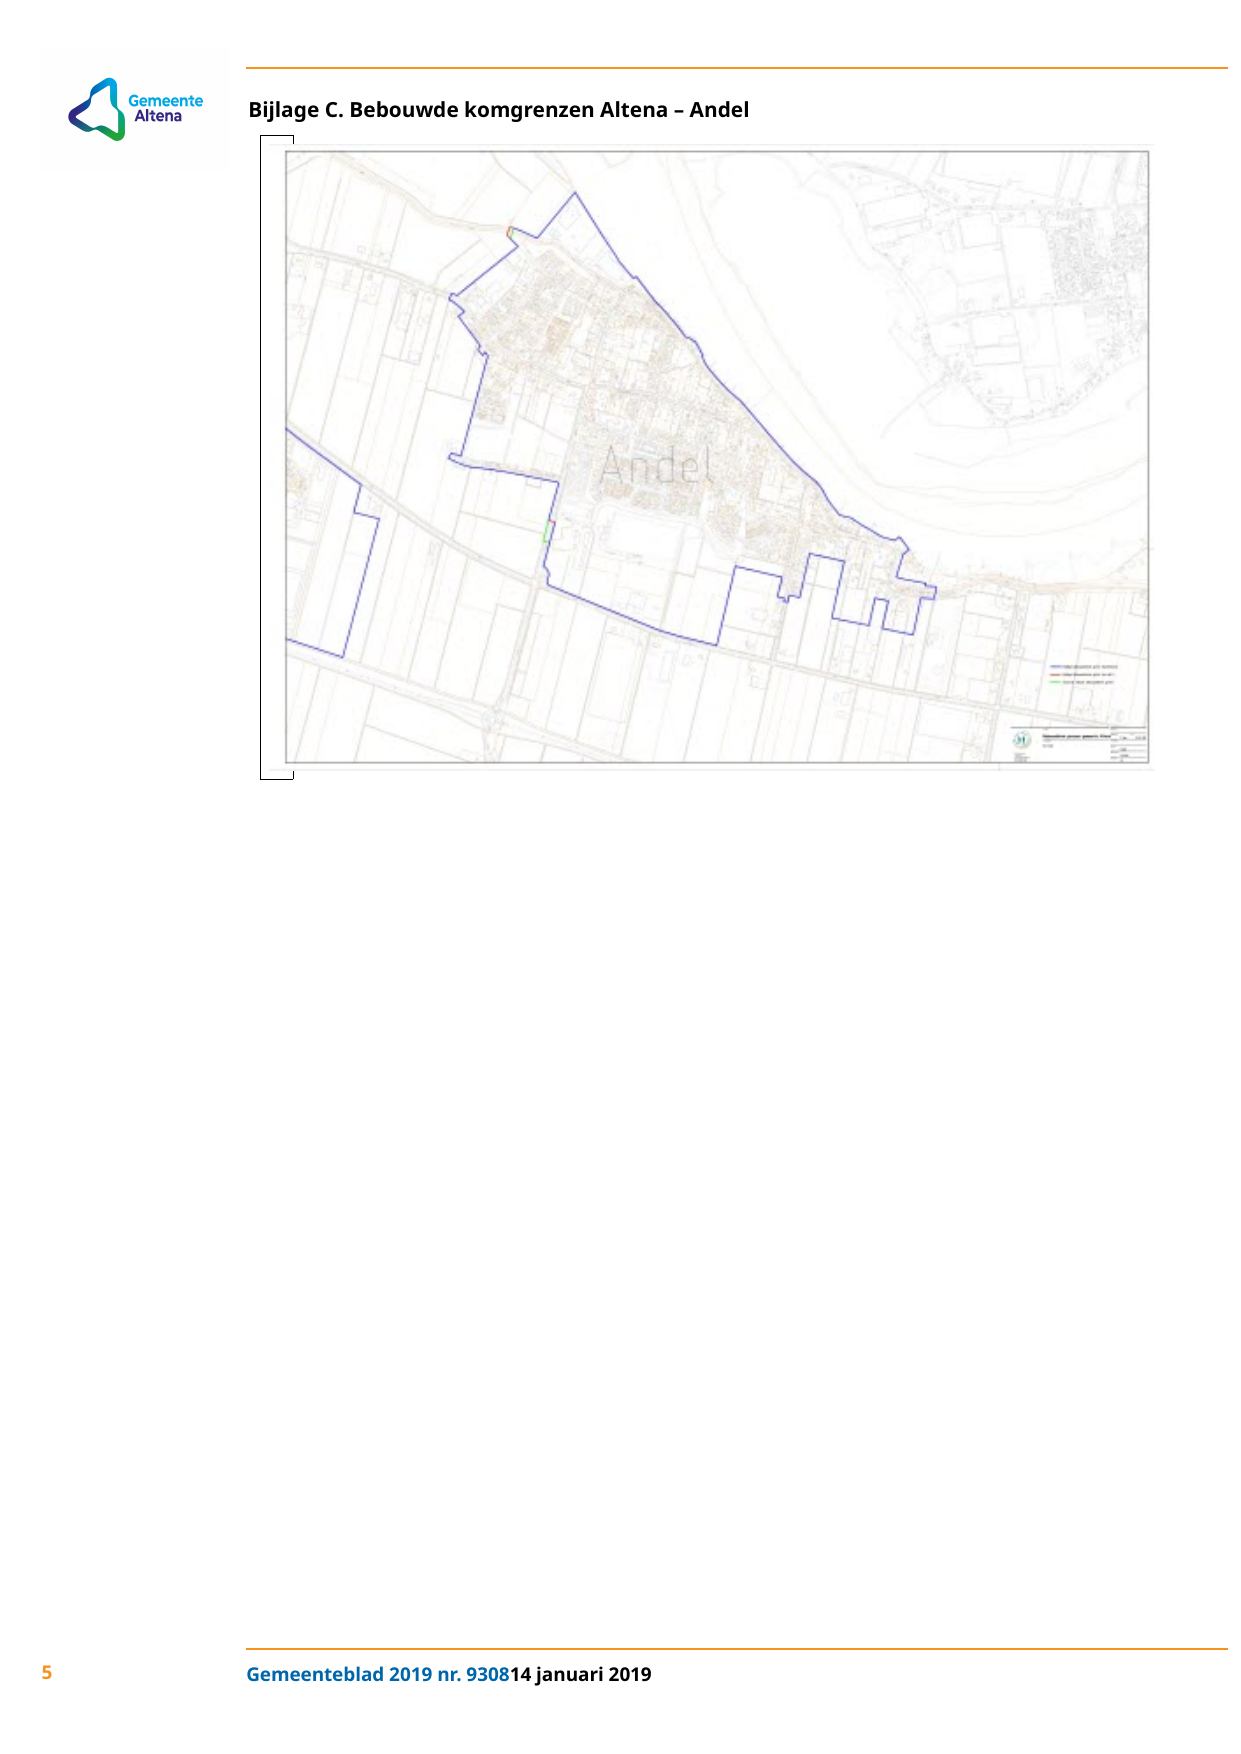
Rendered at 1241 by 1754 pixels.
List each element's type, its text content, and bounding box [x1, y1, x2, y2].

picture [268, 144, 1155, 771]
text Bijlage C. Bebouwde komgrenzen Altena – Andel [248, 95, 1152, 123]
picture [41, 47, 231, 172]
